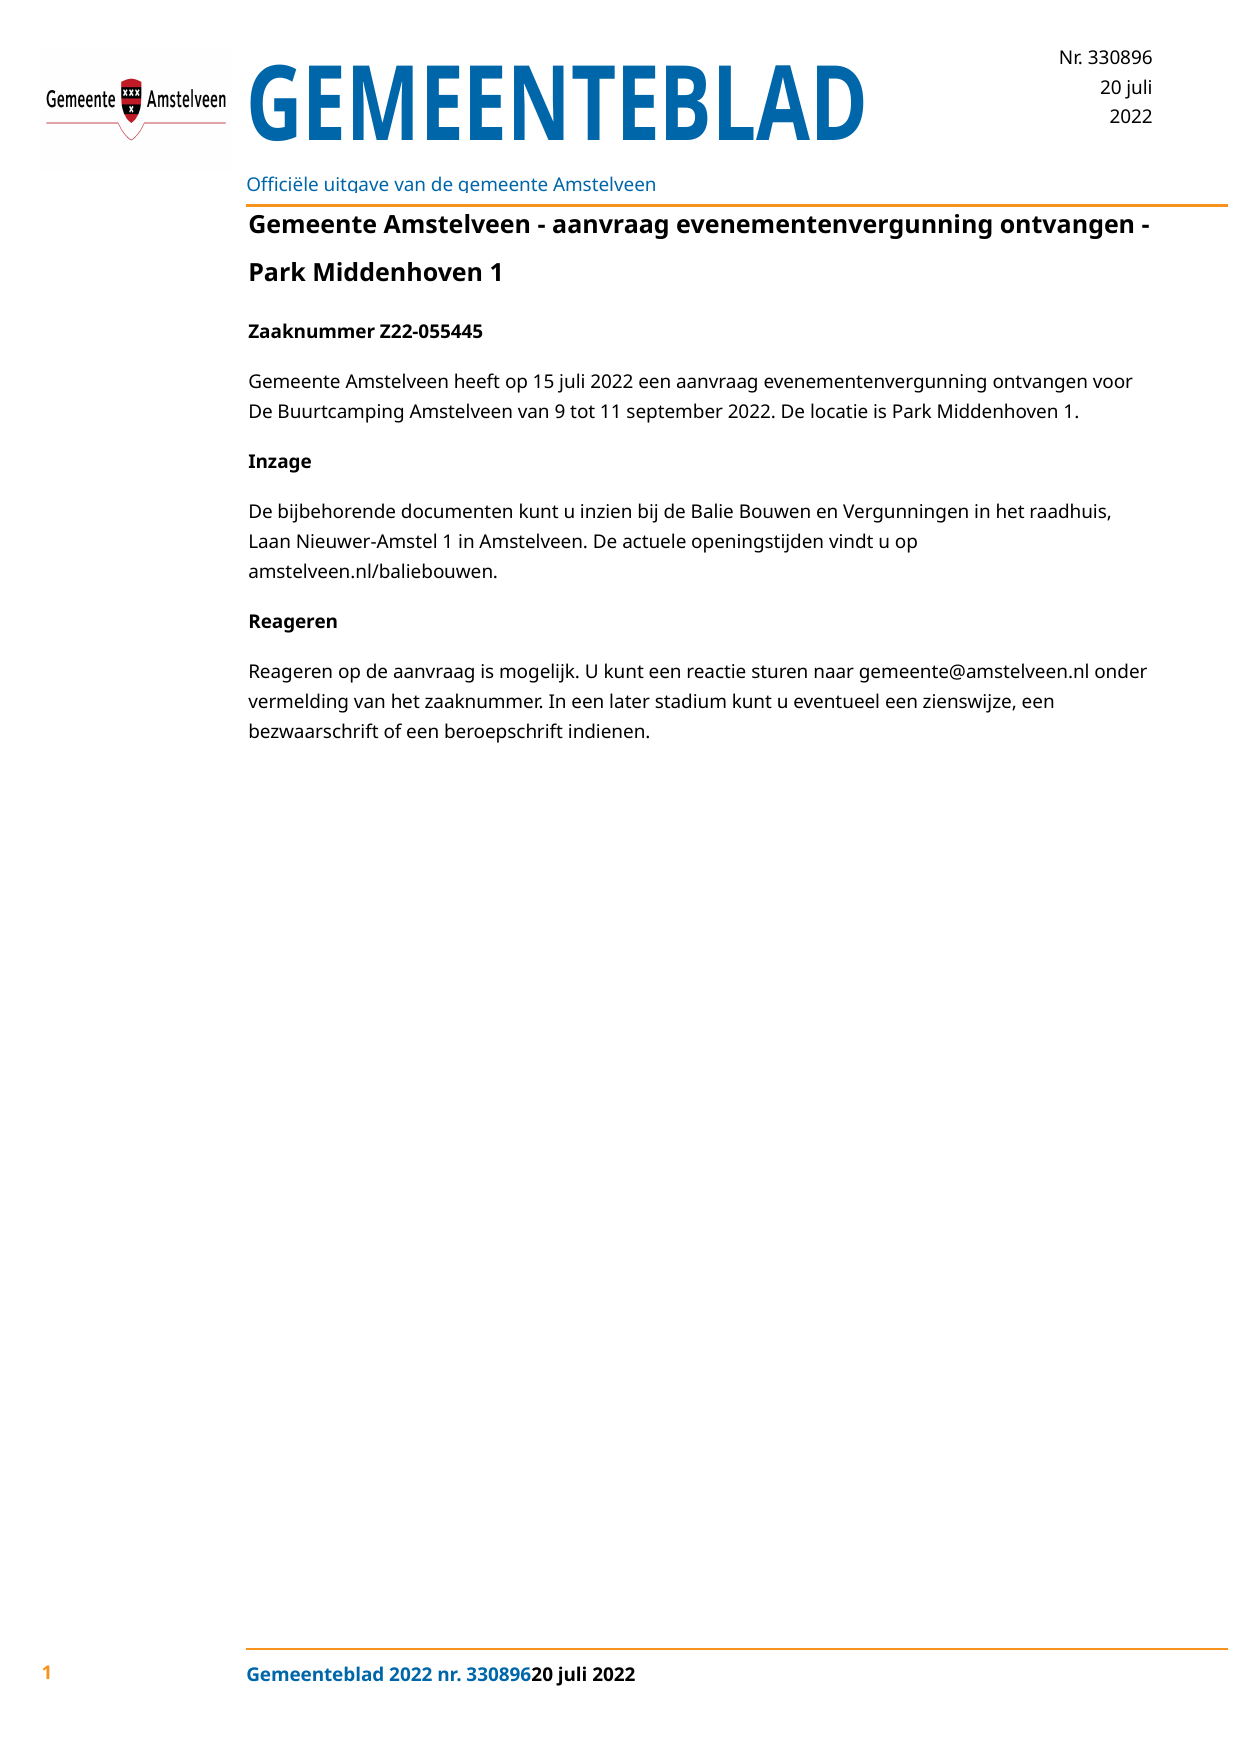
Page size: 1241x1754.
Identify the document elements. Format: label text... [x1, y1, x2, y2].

text Reageren op de aanvraag is mogelijk. U kunt een reactie sturen naar gemeente@amstelveen.nl onder vermelding van het zaaknummer. In een later stadium kunt u eventueel een zienswijze, een bezwaarschrift of een beroepschrift indienen. [248, 659, 1152, 744]
text Inzage [248, 448, 1152, 474]
text Reageren [248, 608, 1152, 634]
text Gemeente Amstelveen - aanvraag evenementenvergunning ontvangen - Park Middenhoven 1 [248, 207, 1152, 288]
text Gemeente Amstelveen heeft op 15 juli 2022 een aanvraag evenementenvergunning ontvangen voor De Buurtcamping Amstelveen van 9 tot 11 september 2022. De locatie is Park Middenhoven 1. [248, 368, 1152, 424]
text De bijbehorende documenten kunt u inzien bij de Balie Bouwen en Vergunningen in het raadhuis, Laan Nieuwer-Amstel 1 in Amstelveen. De actuele openingstijden vindt u op amstelveen.nl/baliebouwen. [248, 499, 1152, 584]
picture [41, 47, 231, 172]
text Zaaknummer Z22-055445 [248, 318, 1152, 344]
